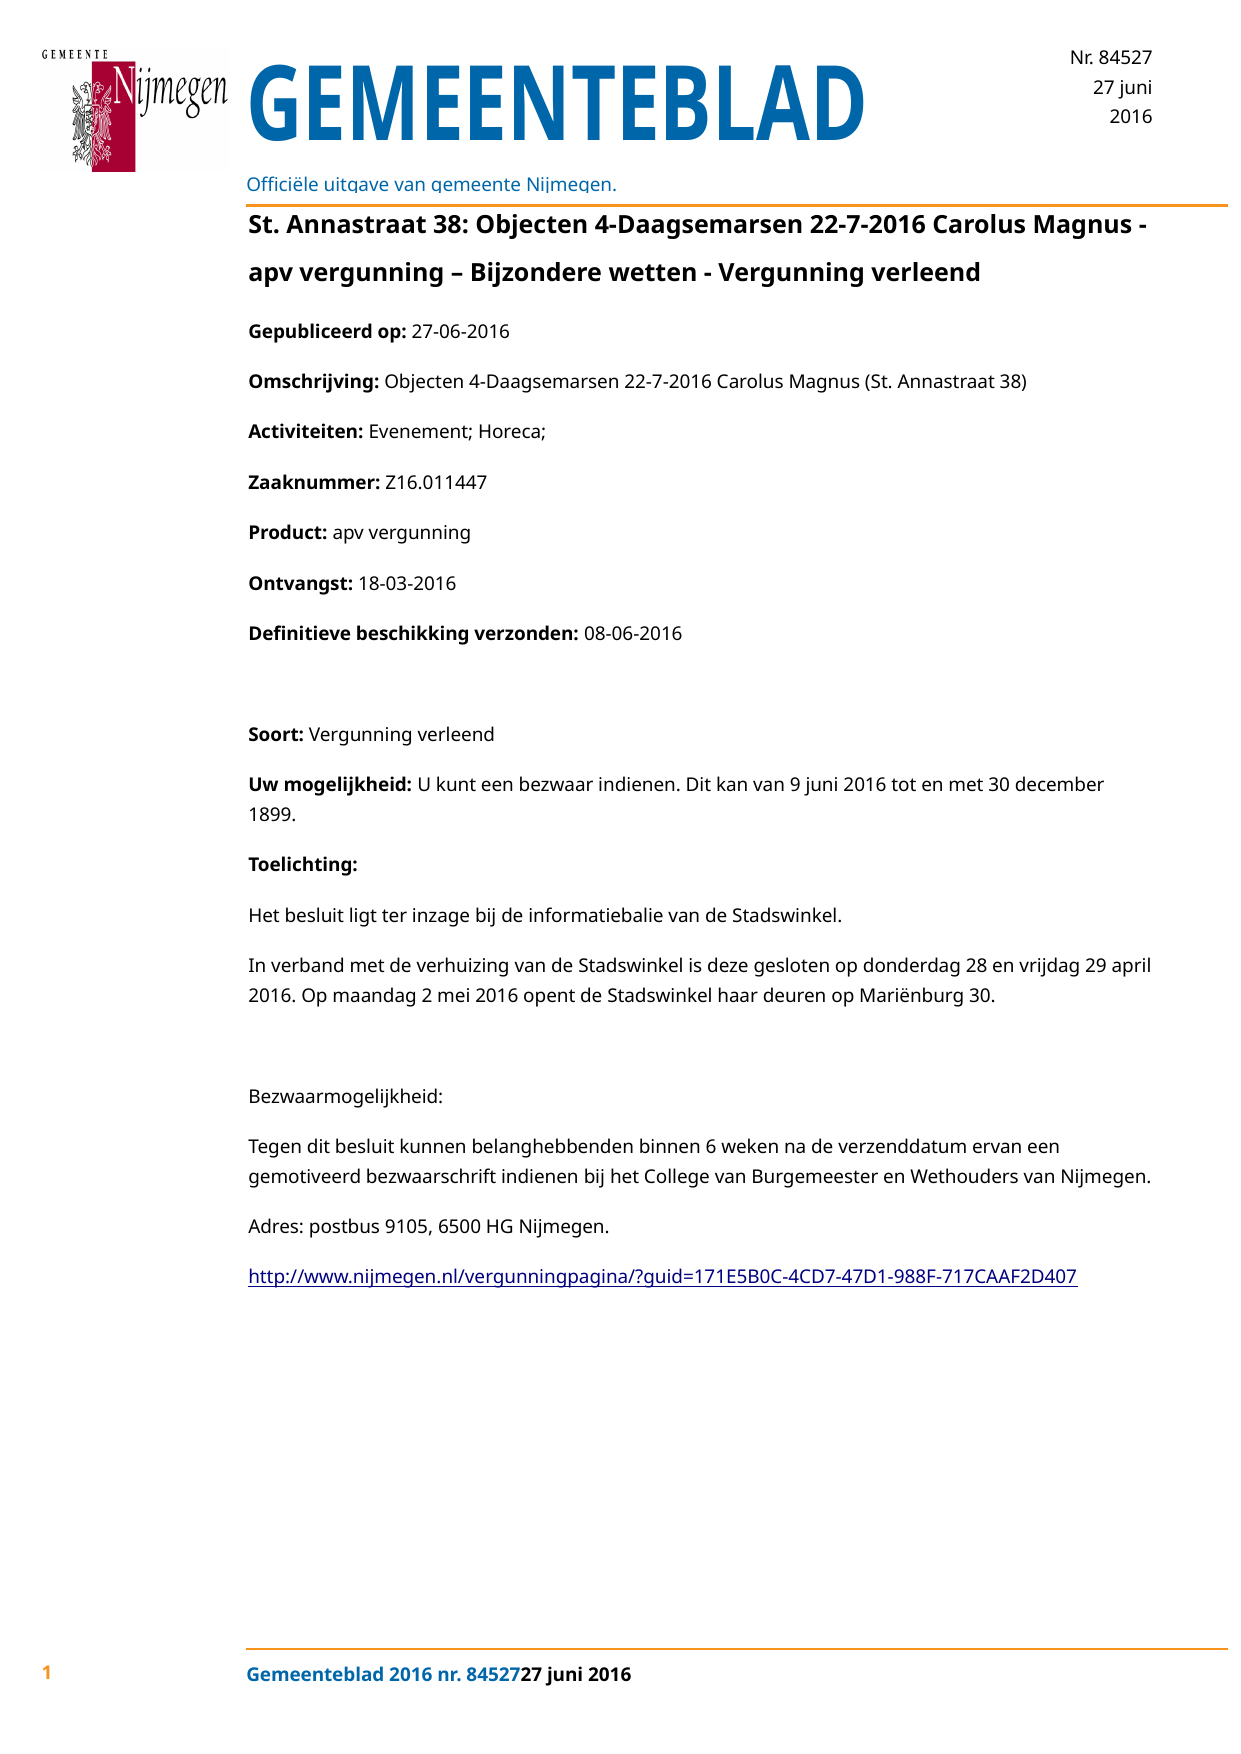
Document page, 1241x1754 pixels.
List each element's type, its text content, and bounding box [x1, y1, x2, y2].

text Bezwaarmogelijkheid: [248, 1083, 1152, 1109]
text Adres: postbus 9105, 6500 HG Nijmegen. [248, 1213, 1152, 1239]
picture [41, 47, 231, 172]
text Ontvangst: 18-03-2016 [248, 570, 1152, 596]
text Definitieve beschikking verzonden: 08-06-2016 [248, 620, 1152, 646]
text In verband met de verhuizing van de Stadswinkel is deze gesloten op donderdag 28 en vrijdag 29 april 2016. Op maandag 2 mei 2016 opent de Stadswinkel haar deuren op Mariënburg 30. [248, 952, 1152, 1008]
text Het besluit ligt ter inzage bij de informatiebalie van de Stadswinkel. [248, 902, 1152, 928]
text http://www.nijmegen.nl/vergunningpagina/?guid=171E5B0C-4CD7-47D1-988F-717CAAF2D407 [248, 1264, 1152, 1289]
text Gepubliceerd op: 27-06-2016 [248, 318, 1152, 344]
text Product: apv vergunning [248, 519, 1152, 545]
text Uw mogelijkheid: U kunt een bezwaar indienen. Dit kan van 9 juni 2016 tot en met 30 december 1899. [248, 772, 1152, 827]
text Activiteiten: Evenement; Horeca; [248, 419, 1152, 444]
text Omschrijving: Objecten 4-Daagsemarsen 22-7-2016 Carolus Magnus (St. Annastraat 38) [248, 368, 1152, 394]
text Toelichting: [248, 852, 1152, 877]
text St. Annastraat 38: Objecten 4-Daagsemarsen 22-7-2016 Carolus Magnus - apv vergunning – Bijzondere wetten - Vergunning verleend [248, 207, 1152, 288]
text Zaaknummer: Z16.011447 [248, 469, 1152, 495]
text Tegen dit besluit kunnen belanghebbenden binnen 6 weken na de verzenddatum ervan een gemotiveerd bezwaarschrift indienen bij het College van Burgemeester en Wethouders van Nijmegen. [248, 1133, 1152, 1189]
text Soort: Vergunning verleend [248, 721, 1152, 747]
